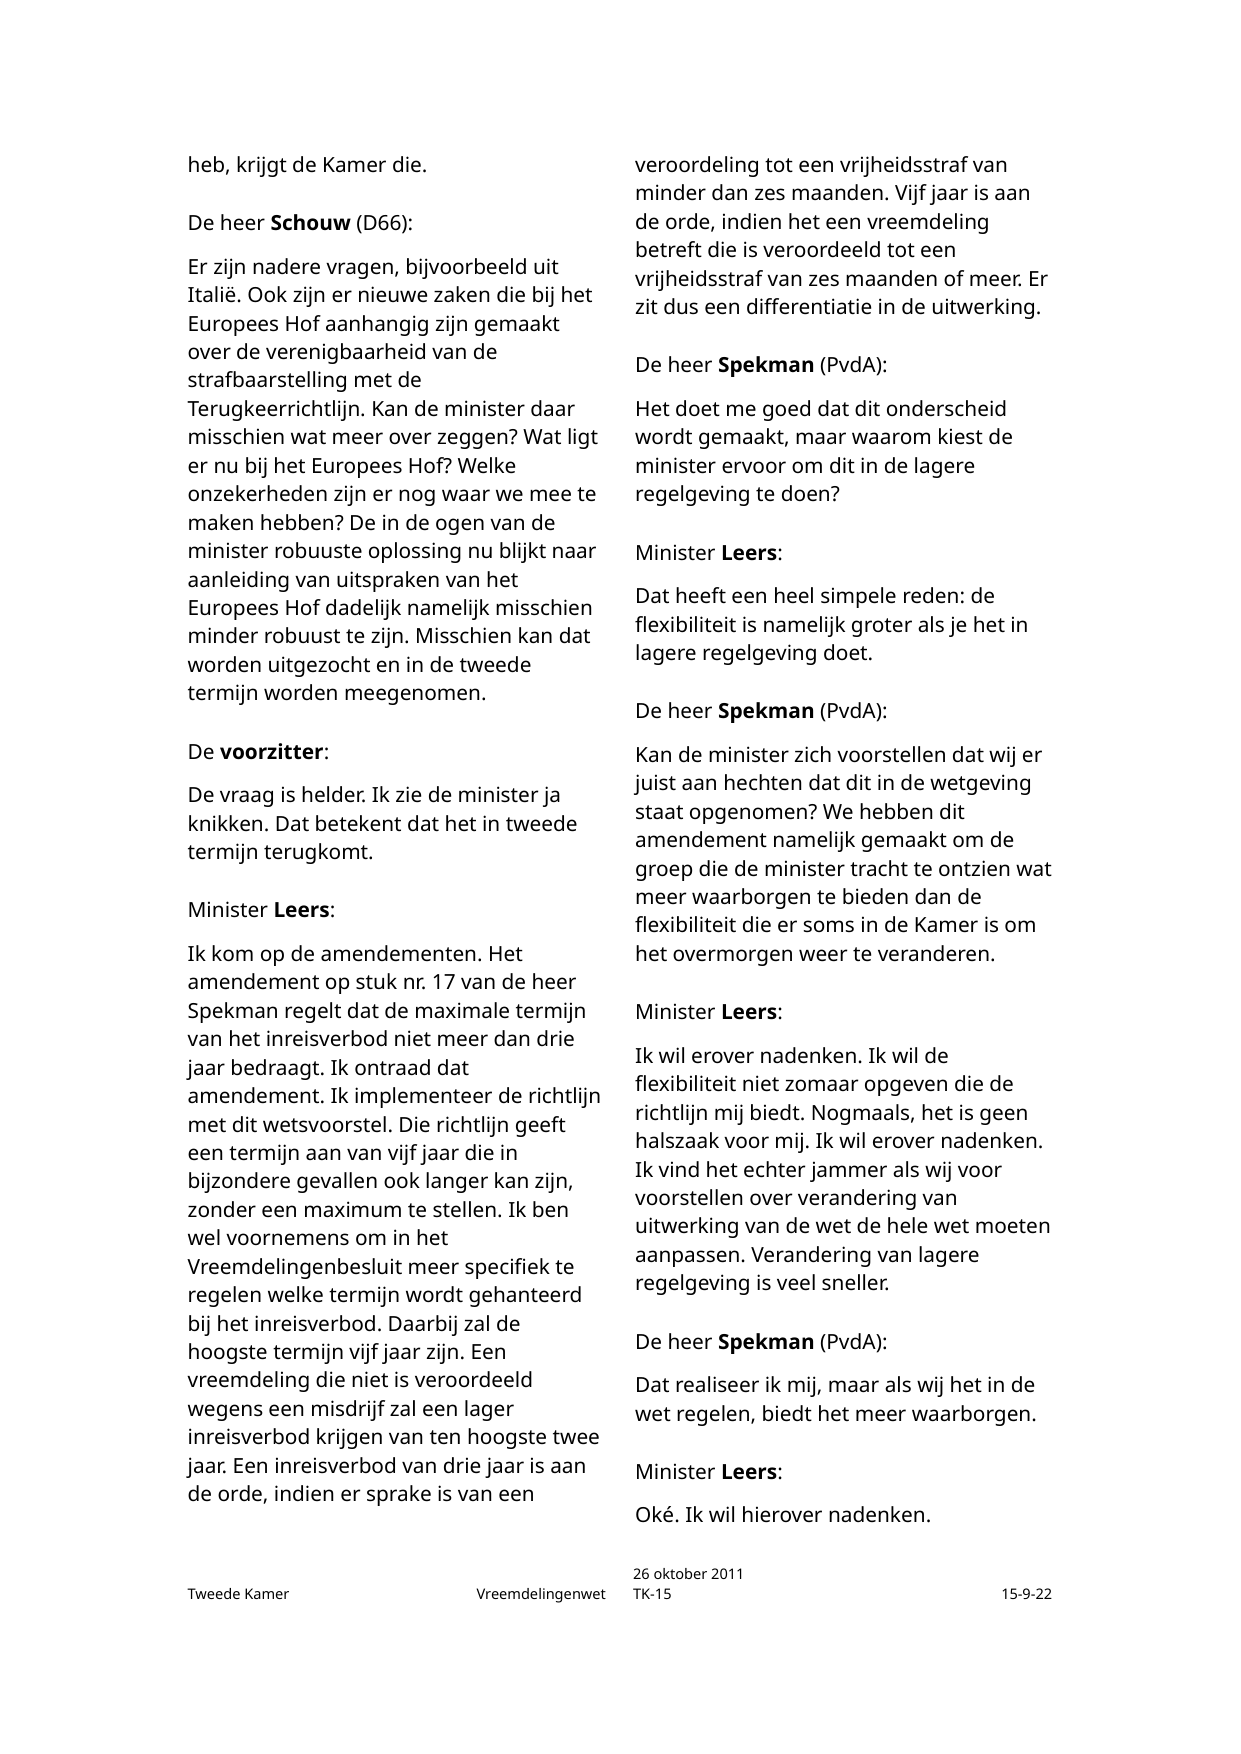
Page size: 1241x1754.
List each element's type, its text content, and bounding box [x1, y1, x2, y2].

text De heer Spekman (PvdA): [635, 697, 1053, 725]
text Het doet me goed dat dit onderscheid wordt gemaakt, maar waarom kiest de minister ervoor om dit in de lagere regelgeving te doen? [635, 394, 1053, 508]
text Minister Leers: [635, 997, 1053, 1026]
text Kan de minister zich voorstellen dat wij er juist aan hechten dat dit in de wetgeving staat opgenomen? We hebben dit amendement namelijk gemaakt om de groep die de minister tracht te ontzien wat meer waarborgen te bieden dan de flexibiliteit die er soms in de Kamer is om het overmorgen weer te veranderen. [635, 740, 1053, 967]
text De voorzitter: [187, 737, 605, 765]
text Er zijn nadere vragen, bijvoorbeeld uit Italië. Ook zijn er nieuwe zaken die bij het Europees Hof aanhangig zijn gemaakt over de verenigbaarheid van de strafbaarstelling met de Terugkeerrichtlijn. Kan de minister daar misschien wat meer over zeggen? Wat ligt er nu bij het Europees Hof? Welke onzekerheden zijn er nog waar we mee te maken hebben? De in de ogen van de minister robuuste oplossing nu blijkt naar aanleiding van uitspraken van het Europees Hof dadelijk namelijk misschien minder robuust te zijn. Misschien kan dat worden uitgezocht en in de tweede termijn worden meegenomen. [187, 252, 605, 707]
text Minister Leers: [635, 538, 1053, 566]
text De heer Spekman (PvdA): [635, 1327, 1053, 1355]
text Ik kom op de amendementen. Het amendement op stuk nr. 17 van de heer Spekman regelt dat de maximale termijn van het inreisverbod niet meer dan drie jaar bedraagt. Ik ontraad dat amendement. Ik implementeer de richtlijn met dit wetsvoorstel. Die richtlijn geeft een termijn aan van vijf jaar die in bijzondere gevallen ook langer kan zijn, zonder een maximum te stellen. Ik ben wel voornemens om in het Vreemdelingenbesluit meer specifiek te regelen welke termijn wordt gehanteerd bij het inreisverbod. Daarbij zal de hoogste termijn vijf jaar zijn. Een vreemdeling die niet is veroordeeld wegens een misdrijf zal een lager inreisverbod krijgen van ten hoogste twee jaar. Een inreisverbod van drie jaar is aan de orde, indien er sprake is van een [187, 939, 605, 1508]
text Minister Leers: [635, 1457, 1053, 1486]
text Oké. Ik wil hierover nadenken. [635, 1501, 1053, 1529]
text heb, krijgt de Kamer die. [187, 150, 605, 178]
text Minister Leers: [187, 896, 605, 924]
text De vraag is helder. Ik zie de minister ja knikken. Dat betekent dat het in tweede termijn terugkomt. [187, 780, 605, 866]
text De heer Spekman (PvdA): [635, 351, 1053, 379]
text Dat heeft een heel simpele reden: de flexibiliteit is namelijk groter als je het in lagere regelgeving doet. [635, 581, 1053, 667]
text Dat realiseer ik mij, maar als wij het in de wet regelen, biedt het meer waarborgen. [635, 1370, 1053, 1427]
text veroordeling tot een vrijheidsstraf van minder dan zes maanden. Vijf jaar is aan de orde, indien het een vreemdeling betreft die is veroordeeld tot een vrijheidsstraf van zes maanden of meer. Er zit dus een differentiatie in de uitwerking. [635, 150, 1053, 321]
text Ik wil erover nadenken. Ik wil de flexibiliteit niet zomaar opgeven die de richtlijn mij biedt. Nogmaals, het is geen halszaak voor mij. Ik wil erover nadenken. Ik vind het echter jammer als wij voor voorstellen over verandering van uitwerking van de wet de hele wet moeten aanpassen. Verandering van lagere regelgeving is veel sneller. [635, 1041, 1053, 1297]
text De heer Schouw (D66): [187, 208, 605, 237]
